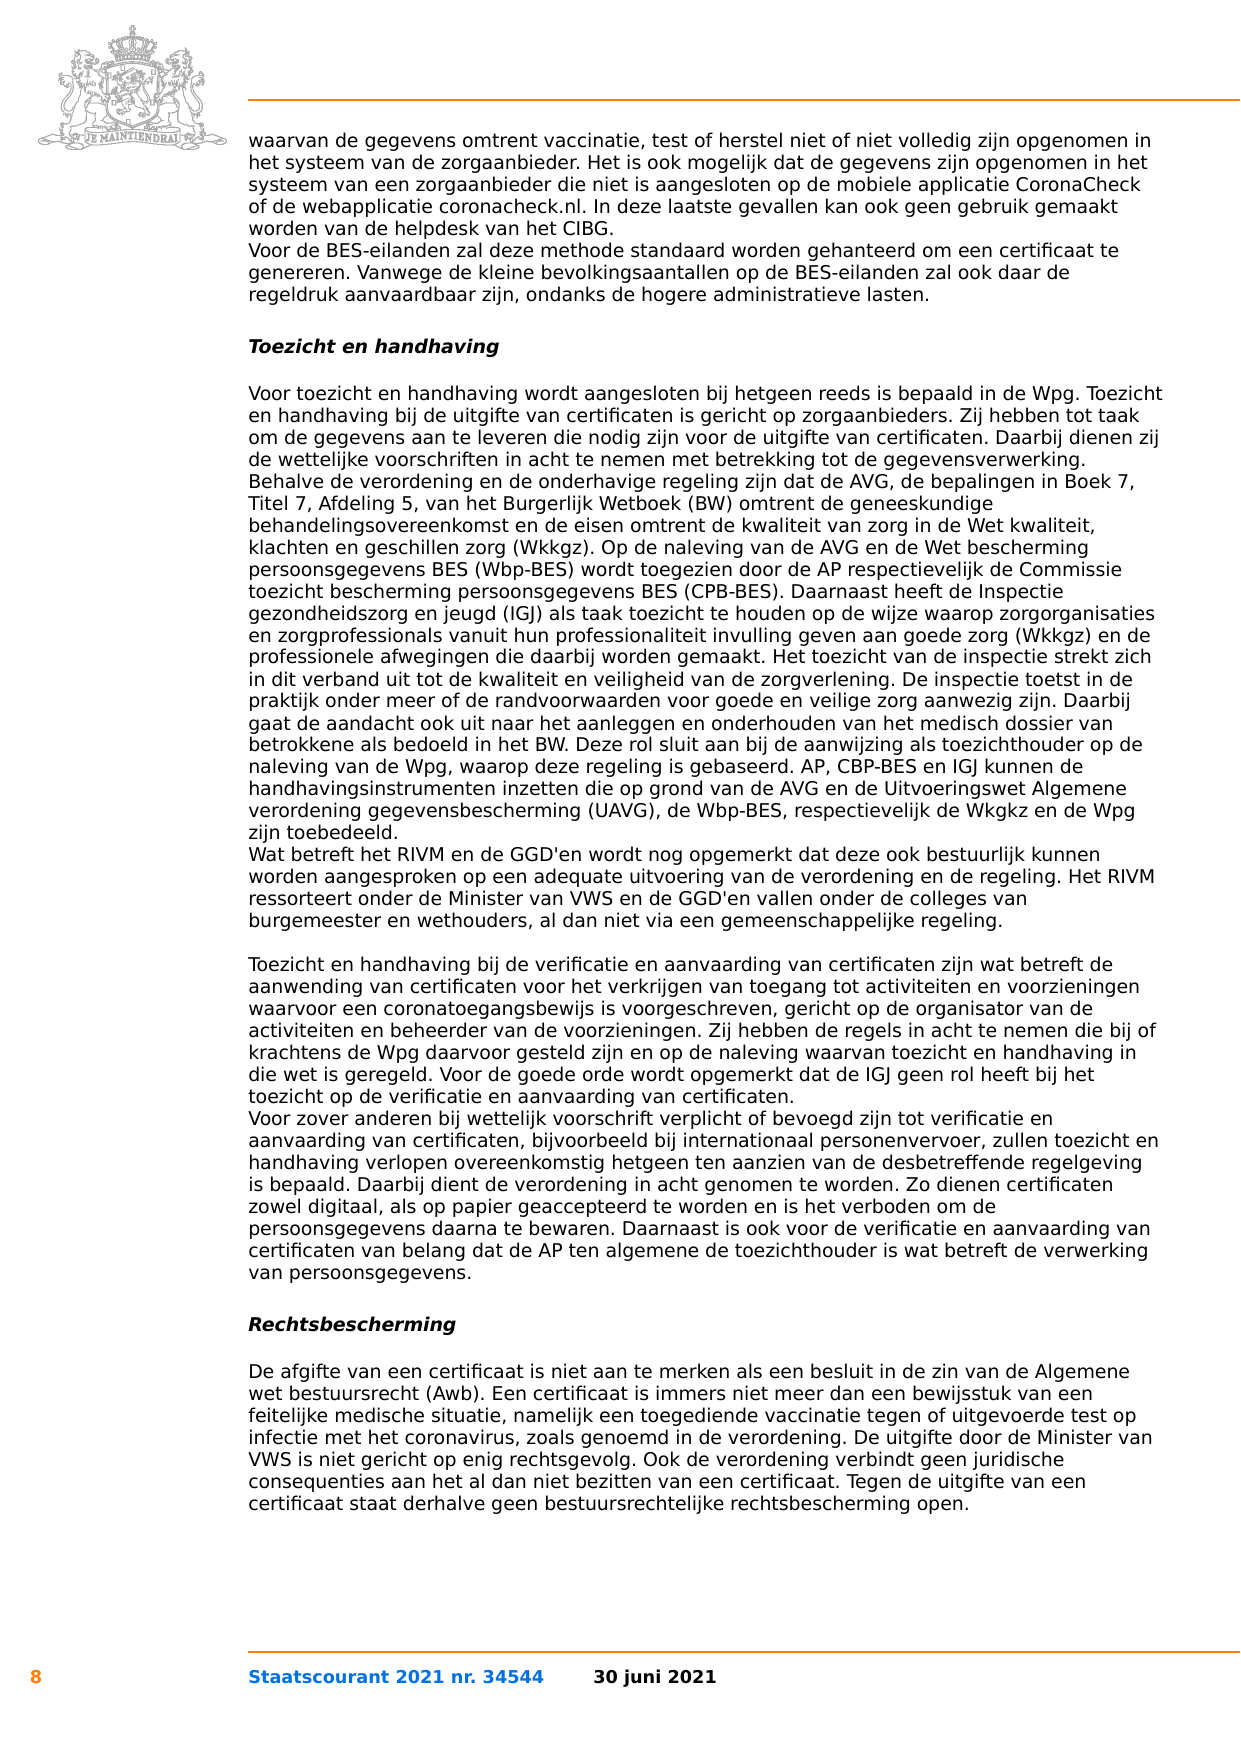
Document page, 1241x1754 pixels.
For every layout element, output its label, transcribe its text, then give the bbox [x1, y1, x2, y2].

text Voor de BES-eilanden zal deze methode standaard worden gehanteerd om een certificaat te genereren. Vanwege de kleine bevolkingsaantallen op de BES-eilanden zal ook daar de regeldruk aanvaardbaar zijn, ondanks de hogere administratieve lasten. [248, 240, 1163, 306]
text Voor toezicht en handhaving wordt aangesloten bij hetgeen reeds is bepaald in de Wpg. Toezicht en handhaving bij de uitgifte van certificaten is gericht op zorgaanbieders. Zij hebben tot taak om de gegevens aan te leveren die nodig zijn voor de uitgifte van certificaten. Daarbij dienen zij de wettelijke voorschriften in acht te nemen met betrekking tot de gegevensverwerking. Behalve de verordening en de onderhavige regeling zijn dat de AVG, de bepalingen in Boek 7, Titel 7, Afdeling 5, van het Burgerlijk Wetboek (BW) omtrent de geneeskundige behandelingsovereenkomst en de eisen omtrent de kwaliteit van zorg in de Wet kwaliteit, klachten en geschillen zorg (Wkkgz). Op de naleving van de AVG en de Wet bescherming persoonsgegevens BES (Wbp-BES) wordt toegezien door de AP respectievelijk de Commissie toezicht bescherming persoonsgegevens BES (CPB-BES). Daarnaast heeft de Inspectie gezondheidszorg en jeugd (IGJ) als taak toezicht te houden op de wijze waarop zorgorganisaties en zorgprofessionals vanuit hun professionaliteit invulling geven aan goede zorg (Wkkgz) en de professionele afwegingen die daarbij worden gemaakt. Het toezicht van de inspectie strekt zich in dit verband uit tot de kwaliteit en veiligheid van de zorgverlening. De inspectie toetst in de praktijk onder meer of de randvoorwaarden voor goede en veilige zorg aanwezig zijn. Daarbij gaat de aandacht ook uit naar het aanleggen en onderhouden van het medisch dossier van betrokkene als bedoeld in het BW. Deze rol sluit aan bij de aanwijzing als toezichthouder op de naleving van de Wpg, waarop deze regeling is gebaseerd. AP, CBP-BES en IGJ kunnen de handhavingsinstrumenten inzetten die op grond van de AVG en de Uitvoeringswet Algemene verordening gegevensbescherming (UAVG), de Wbp-BES, respectievelijk de Wkgkz en de Wpg zijn toebedeeld. [248, 383, 1163, 844]
text Toezicht en handhaving bij de verificatie en aanvaarding van certificaten zijn wat betreft de aanwending van certificaten voor het verkrijgen van toegang tot activiteiten en voorzieningen waarvoor een coronatoegangsbewijs is voorgeschreven, gericht op de organisator van de activiteiten en beheerder van de voorzieningen. Zij hebben de regels in acht te nemen die bij of krachtens de Wpg daarvoor gesteld zijn en op de naleving waarvan toezicht en handhaving in die wet is geregeld. Voor de goede orde wordt opgemerkt dat de IGJ geen rol heeft bij het toezicht op de verificatie en aanvaarding van certificaten. [248, 954, 1163, 1108]
text Wat betreft het RIVM en de GGD'en wordt nog opgemerkt dat deze ook bestuurlijk kunnen worden aangesproken op een adequate uitvoering van de verordening en de regeling. Het RIVM ressorteert onder de Minister van VWS en de GGD'en vallen onder de colleges van burgemeester en wethouders, al dan niet via een gemeenschappelijke regeling. [248, 844, 1163, 932]
text waarvan de gegevens omtrent vaccinatie, test of herstel niet of niet volledig zijn opgenomen in het systeem van de zorgaanbieder. Het is ook mogelijk dat de gegevens zijn opgenomen in het systeem van een zorgaanbieder die niet is aangesloten op de mobiele applicatie CoronaCheck of de webapplicatie coronacheck.nl. In deze laatste gevallen kan ook geen gebruik gemaakt worden van de helpdesk van het CIBG. [248, 130, 1163, 240]
subtitle Rechtsbescherming [248, 1314, 1163, 1336]
subtitle Toezicht en handhaving [248, 336, 1163, 358]
picture [38, 25, 227, 150]
text De afgifte van een certificaat is niet aan te merken als een besluit in de zin van de Algemene wet bestuursrecht (Awb). Een certificaat is immers niet meer dan een bewijsstuk van een feitelijke medische situatie, namelijk een toegediende vaccinatie tegen of uitgevoerde test op infectie met het coronavirus, zoals genoemd in de verordening. De uitgifte door de Minister van VWS is niet gericht op enig rechtsgevolg. Ook de verordening verbindt geen juridische consequenties aan het al dan niet bezitten van een certificaat. Tegen de uitgifte van een certificaat staat derhalve geen bestuursrechtelijke rechtsbescherming open. [248, 1361, 1163, 1514]
text Voor zover anderen bij wettelijk voorschrift verplicht of bevoegd zijn tot verificatie en aanvaarding van certificaten, bijvoorbeeld bij internationaal personenvervoer, zullen toezicht en handhaving verlopen overeenkomstig hetgeen ten aanzien van de desbetreffende regelgeving is bepaald. Daarbij dient de verordening in acht genomen te worden. Zo dienen certificaten zowel digitaal, als op papier geaccepteerd te worden en is het verboden om de persoonsgegevens daarna te bewaren. Daarnaast is ook voor de verificatie en aanvaarding van certificaten van belang dat de AP ten algemene de toezichthouder is wat betreft de verwerking van persoonsgegevens. [248, 1108, 1163, 1284]
